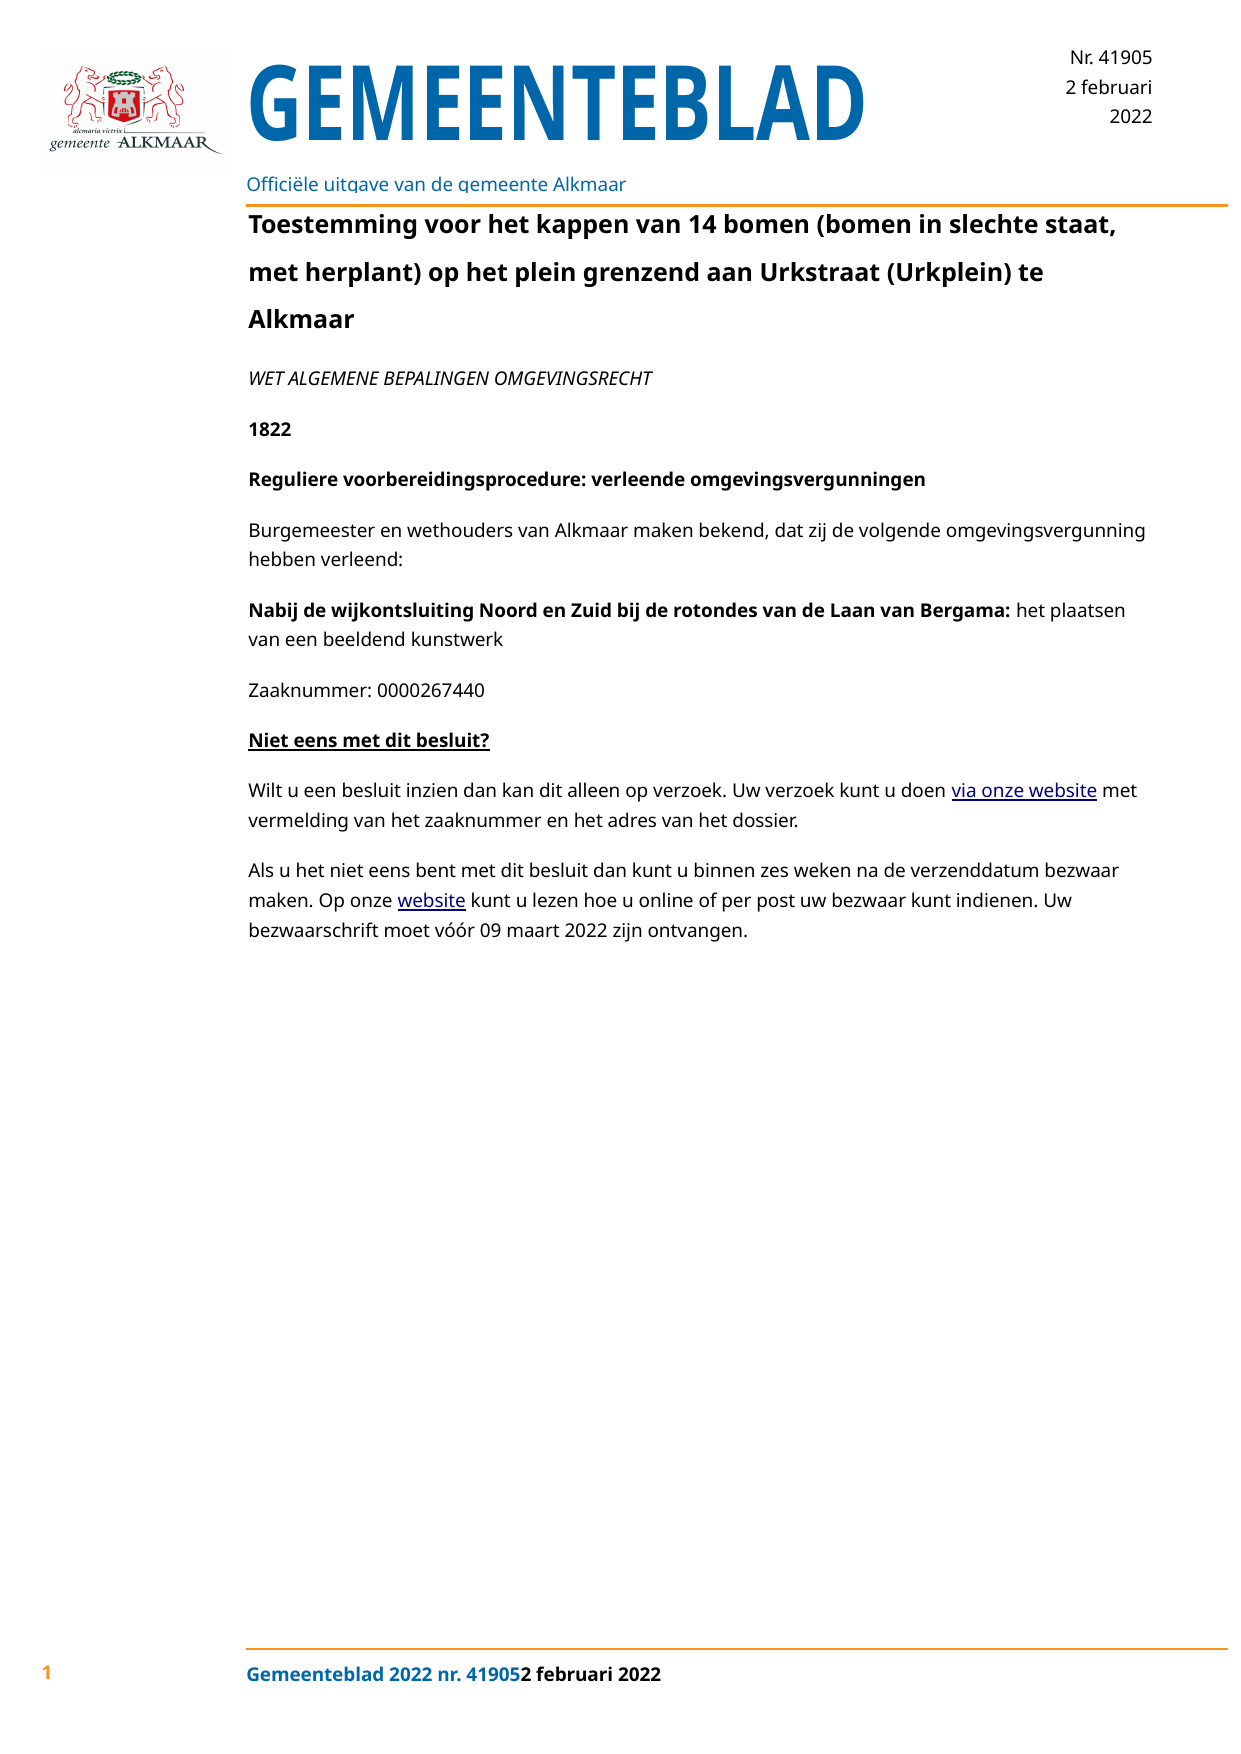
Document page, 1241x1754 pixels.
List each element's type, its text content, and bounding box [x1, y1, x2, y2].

text Burgemeester en wethouders van Alkmaar maken bekend, dat zij de volgende omgevingsvergunning hebben verleend: [248, 517, 1152, 572]
text Reguliere voorbereidingsprocedure: verleende omgevingsvergunningen [248, 466, 1152, 492]
text Niet eens met dit besluit? [248, 727, 1152, 753]
text Toestemming voor het kappen van 14 bomen (bomen in slechte staat, met herplant) op het plein grenzend aan Urkstraat (Urkplein) te Alkmaar [248, 207, 1152, 336]
text Nabij de wijkontsluiting Noord en Zuid bij de rotondes van de Laan van Bergama: het plaatsen van een beeldend kunstwerk [248, 597, 1152, 652]
text Als u het niet eens bent met dit besluit dan kunt u binnen zes weken na de verzenddatum bezwaar maken. Op onze website kunt u lezen hoe u online of per post uw bezwaar kunt indienen. Uw bezwaarschrift moet vóór 09 maart 2022 zijn ontvangen. [248, 858, 1152, 942]
text Zaaknummer: 0000267440 [248, 677, 1152, 702]
text WET ALGEMENE BEPALINGEN OMGEVINGSRECHT [248, 366, 1152, 391]
text 1822 [248, 416, 1152, 442]
text Wilt u een besluit inzien dan kan dit alleen op verzoek. Uw verzoek kunt u doen via onze website met vermelding van het zaaknummer en het adres van het dossier. [248, 778, 1152, 833]
picture [41, 47, 231, 172]
